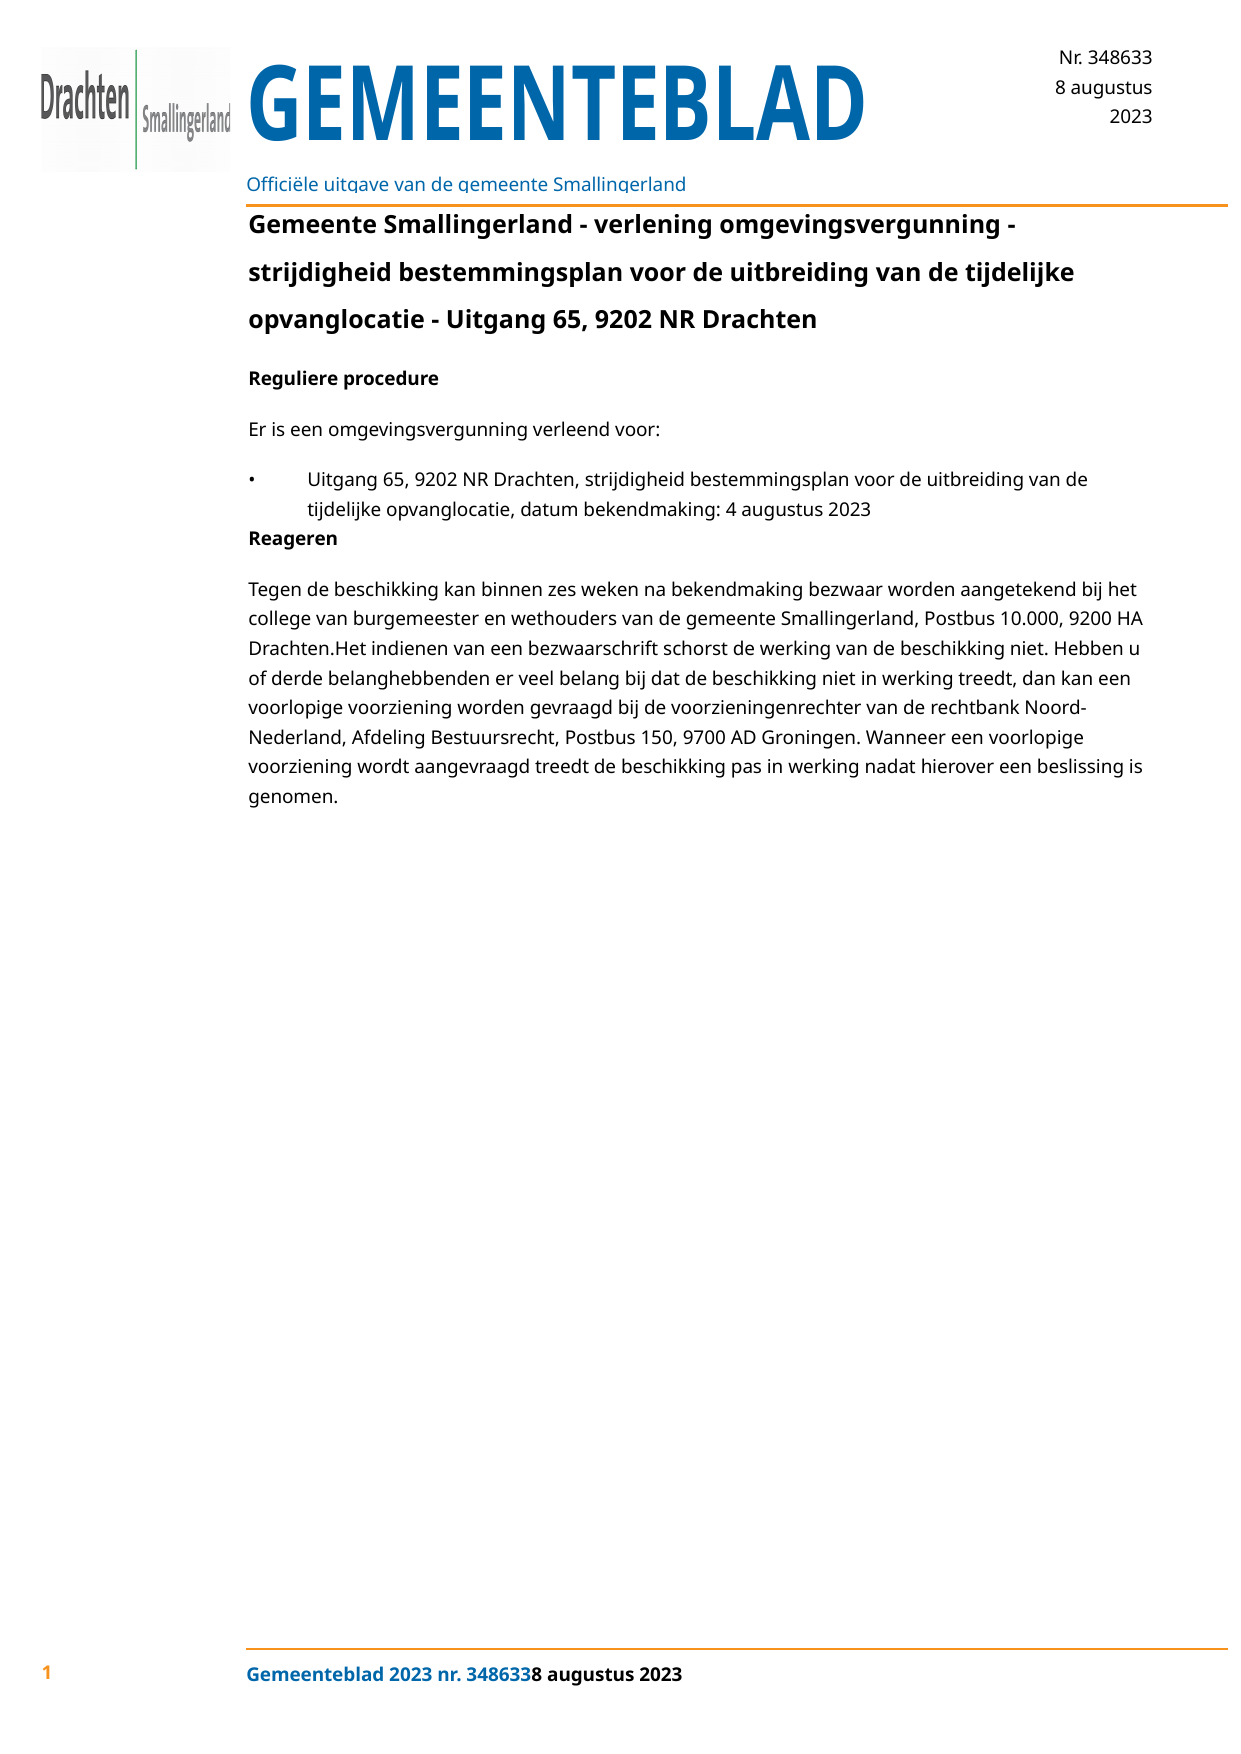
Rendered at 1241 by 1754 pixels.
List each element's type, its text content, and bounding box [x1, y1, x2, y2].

text Er is een omgevingsvergunning verleend voor: [248, 416, 1152, 442]
picture [41, 47, 231, 172]
list Uitgang 65, 9202 NR Drachten, strijdigheid bestemmingsplan voor de uitbreiding van de tijdelijke opvanglocatie, datum bekendmaking: 4 augustus 2023 [248, 466, 1152, 522]
text Gemeente Smallingerland - verlening omgevingsvergunning - strijdigheid bestemmingsplan voor de uitbreiding van de tijdelijke opvanglocatie - Uitgang 65, 9202 NR Drachten [248, 207, 1152, 336]
text Reguliere procedure [248, 366, 1152, 391]
text Reageren [248, 526, 1152, 551]
text Tegen de beschikking kan binnen zes weken na bekendmaking bezwaar worden aangetekend bij het college van burgemeester en wethouders van de gemeente Smallingerland, Postbus 10.000, 9200 HA Drachten.Het indienen van een bezwaarschrift schorst de werking van de beschikking niet. Hebben u of derde belanghebbenden er veel belang bij dat de beschikking niet in werking treedt, dan kan een voorlopige voorziening worden gevraagd bij de voorzieningenrechter van de rechtbank Noord-Nederland, Afdeling Bestuursrecht, Postbus 150, 9700 AD Groningen. Wanneer een voorlopige voorziening wordt aangevraagd treedt de beschikking pas in werking nadat hierover een beslissing is genomen. [248, 576, 1152, 809]
